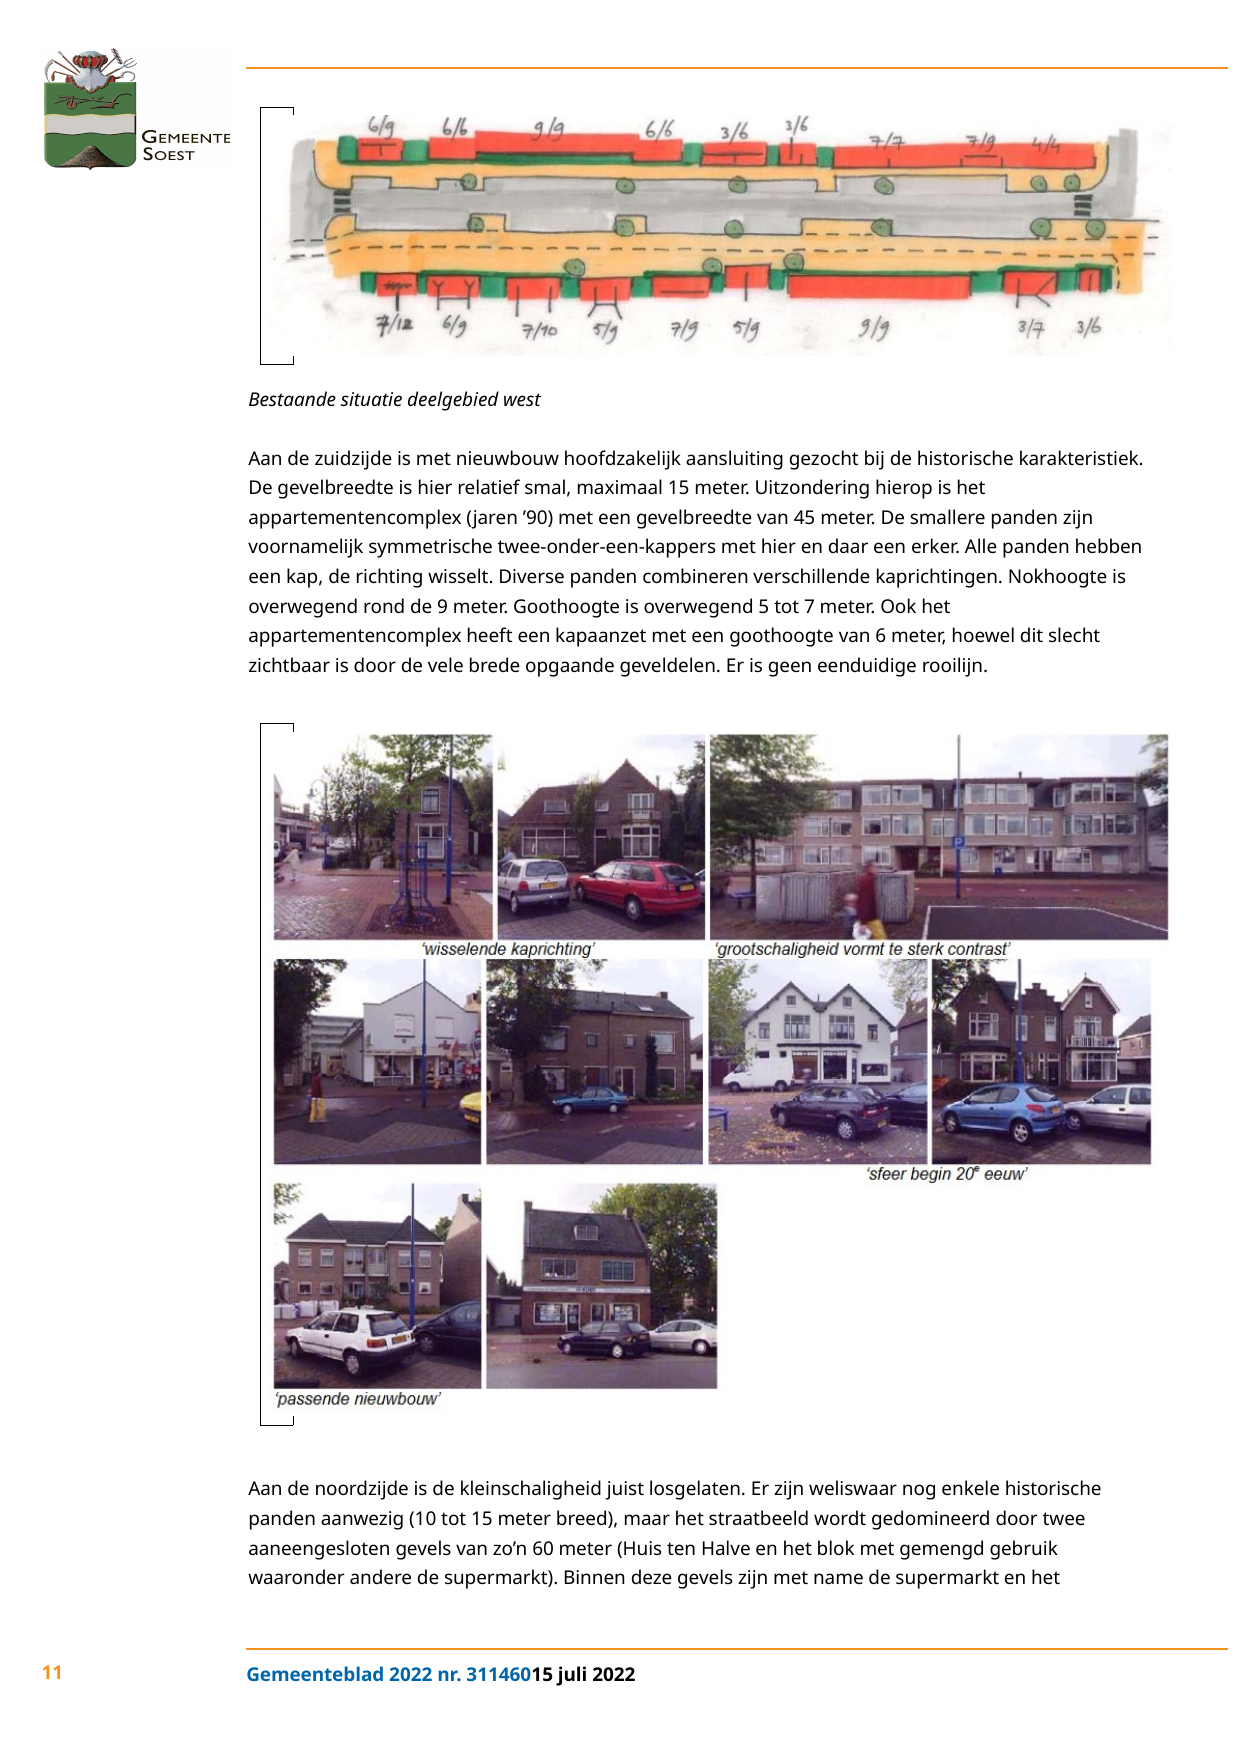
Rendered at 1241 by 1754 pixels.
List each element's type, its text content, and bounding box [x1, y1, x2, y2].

picture [268, 732, 1173, 1416]
text Bestaande situatie deelgebied west [248, 386, 1152, 411]
text Aan de noordzijde is de kleinschaligheid juist losgelaten. Er zijn weliswaar nog enkele historische panden aanwezig (10 tot 15 meter breed), maar het straatbeeld wordt gedomineerd door twee aaneengesloten gevels van zo’n 60 meter (Huis ten Halve en het blok met gemengd gebruik waaronder andere de supermarkt). Binnen deze gevels zijn met name de supermarkt en het [248, 1476, 1152, 1590]
picture [268, 115, 1173, 356]
picture [41, 47, 231, 172]
text Aan de zuidzijde is met nieuwbouw hoofdzakelijk aansluiting gezocht bij de historische karakteristiek. De gevelbreedte is hier relatief smal, maximaal 15 meter. Uitzondering hierop is het appartementencomplex (jaren ’90) met een gevelbreedte van 45 meter. De smallere panden zijn voornamelijk symmetrische twee-onder-een-kappers met hier en daar een erker. Alle panden hebben een kap, de richting wisselt. Diverse panden combineren verschillende kaprichtingen. Nokhoogte is overwegend rond de 9 meter. Goothoogte is overwegend 5 tot 7 meter. Ook het appartementencomplex heeft een kapaanzet met een goothoogte van 6 meter, hoewel dit slecht zichtbaar is door de vele brede opgaande geveldelen. Er is geen eenduidige rooilijn. [248, 445, 1152, 678]
